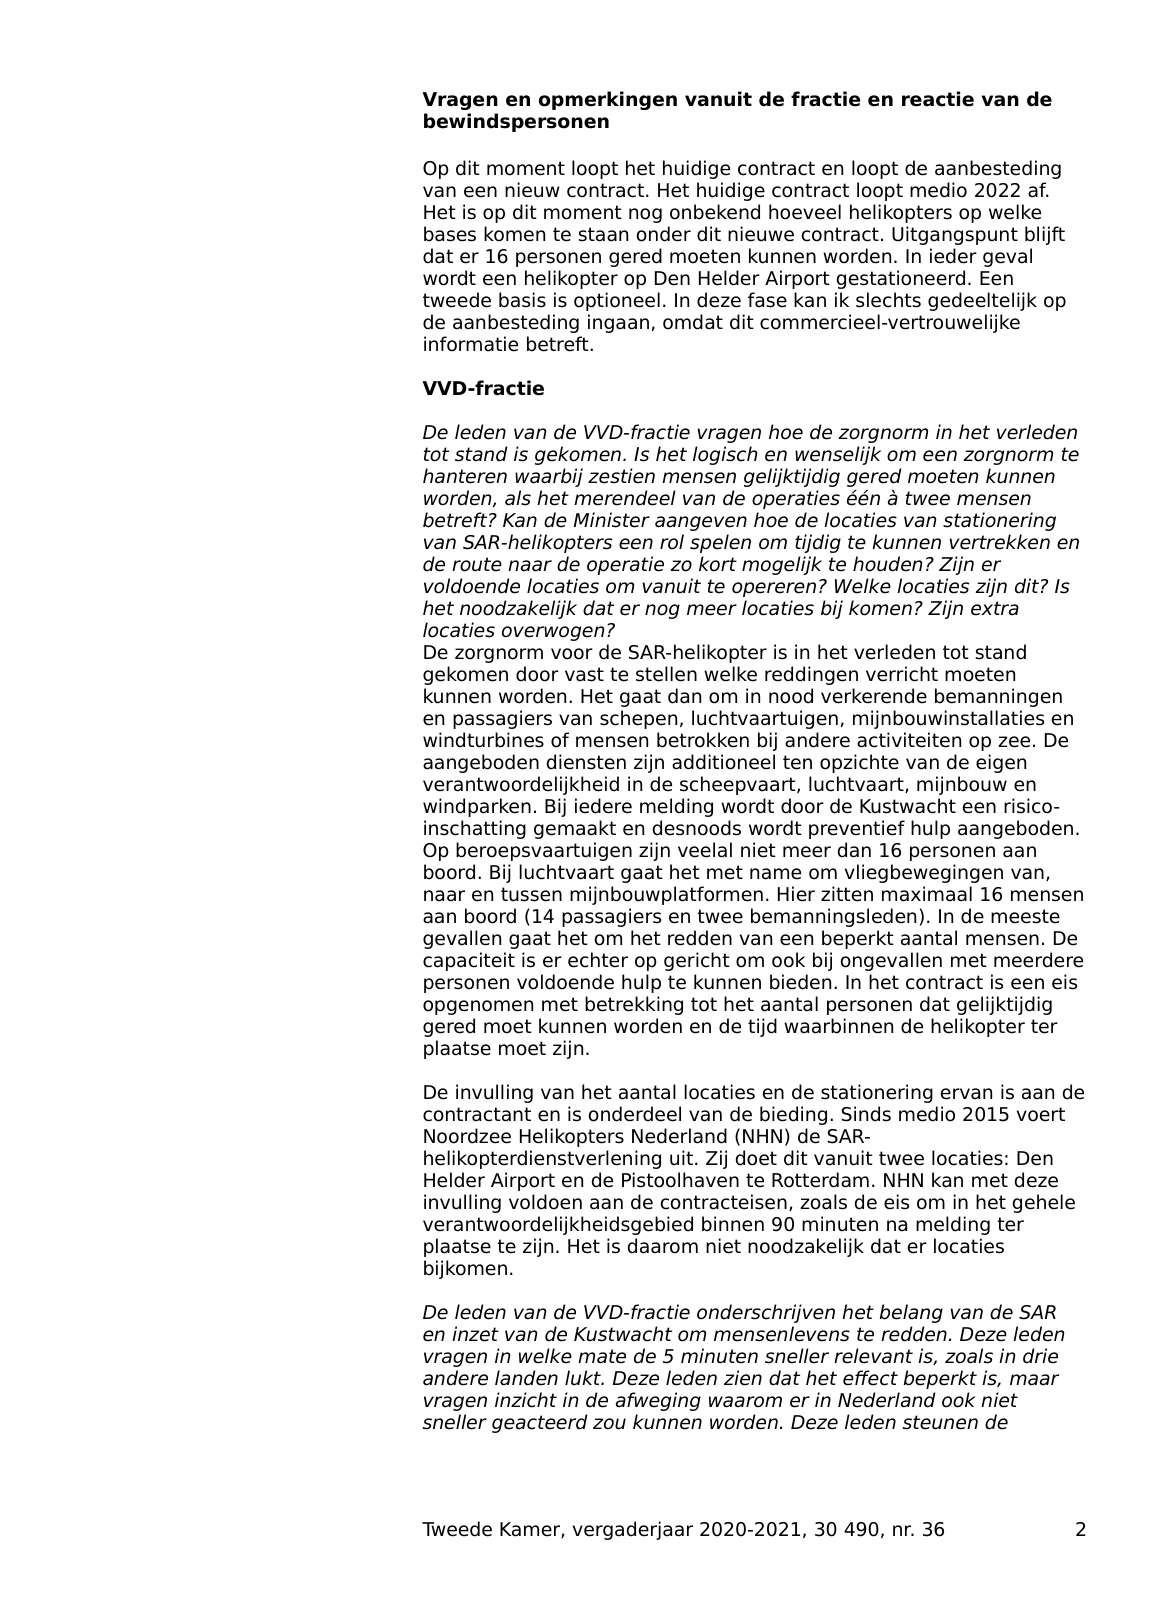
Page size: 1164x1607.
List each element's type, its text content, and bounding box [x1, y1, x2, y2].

text Op dit moment loopt het huidige contract en loopt de aanbesteding van een nieuw contract. Het huidige contract loopt medio 2022 af. Het is op dit moment nog onbekend hoeveel helikopters op welke bases komen te staan onder dit nieuwe contract. Uitgangspunt blijft dat er 16 personen gered moeten kunnen worden. In ieder geval wordt een helikopter op Den Helder Airport gestationeerd. Een tweede basis is optioneel. In deze fase kan ik slechts gedeeltelijk op de aanbesteding ingaan, omdat dit commercieel-vertrouwelijke informatie betreft. [422, 158, 1087, 356]
text De leden van de VVD-fractie onderschrijven het belang van de SAR en inzet van de Kustwacht om mensenlevens te redden. Deze leden vragen in welke mate de 5 minuten sneller relevant is, zoals in drie andere landen lukt. Deze leden zien dat het effect beperkt is, maar vragen inzicht in de afweging waarom er in Nederland ook niet sneller geacteerd zou kunnen worden. Deze leden steunen de [422, 1302, 1087, 1434]
text De invulling van het aantal locaties en de stationering ervan is aan de contractant en is onderdeel van de bieding. Sinds medio 2015 voert Noordzee Helikopters Nederland (NHN) de SAR-helikopterdienstverlening uit. Zij doet dit vanuit twee locaties: Den Helder Airport en de Pistoolhaven te Rotterdam. NHN kan met deze invulling voldoen aan de contracteisen, zoals de eis om in het gehele verantwoordelijkheidsgebied binnen 90 minuten na melding ter plaatse te zijn. Het is daarom niet noodzakelijk dat er locaties bijkomen. [422, 1082, 1087, 1279]
text De leden van de VVD-fractie vragen hoe de zorgnorm in het verleden tot stand is gekomen. Is het logisch en wenselijk om een zorgnorm te hanteren waarbij zestien mensen gelijktijdig gered moeten kunnen worden, als het merendeel van de operaties één à twee mensen betreft? Kan de Minister aangeven hoe de locaties van stationering van SAR-helikopters een rol spelen om tijdig te kunnen vertrekken en de route naar de operatie zo kort mogelijk te houden? Zijn er voldoende locaties om vanuit te opereren? Welke locaties zijn dit? Is het noodzakelijk dat er nog meer locaties bij komen? Zijn extra locaties overwogen? [422, 422, 1087, 642]
text De zorgnorm voor de SAR-helikopter is in het verleden tot stand gekomen door vast te stellen welke reddingen verricht moeten kunnen worden. Het gaat dan om in nood verkerende bemanningen en passagiers van schepen, luchtvaartuigen, mijnbouwinstallaties en windturbines of mensen betrokken bij andere activiteiten op zee. De aangeboden diensten zijn additioneel ten opzichte van de eigen verantwoordelijkheid in de scheepvaart, luchtvaart, mijnbouw en windparken. Bij iedere melding wordt door de Kustwacht een risico-inschatting gemaakt en desnoods wordt preventief hulp aangeboden. Op beroepsvaartuigen zijn veelal niet meer dan 16 personen aan boord. Bij luchtvaart gaat het met name om vliegbewegingen van, naar en tussen mijnbouwplatformen. Hier zitten maximaal 16 mensen aan boord (14 passagiers en twee bemanningsleden). In de meeste gevallen gaat het om het redden van een beperkt aantal mensen. De capaciteit is er echter op gericht om ook bij ongevallen met meerdere personen voldoende hulp te kunnen bieden. In het contract is een eis opgenomen met betrekking tot het aantal personen dat gelijktijdig gered moet kunnen worden en de tijd waarbinnen de helikopter ter plaatse moet zijn. [422, 642, 1087, 1059]
subtitle Vragen en opmerkingen vanuit de fractie en reactie van de bewindspersonen [422, 89, 1087, 133]
subtitle VVD-fractie [422, 378, 1087, 400]
